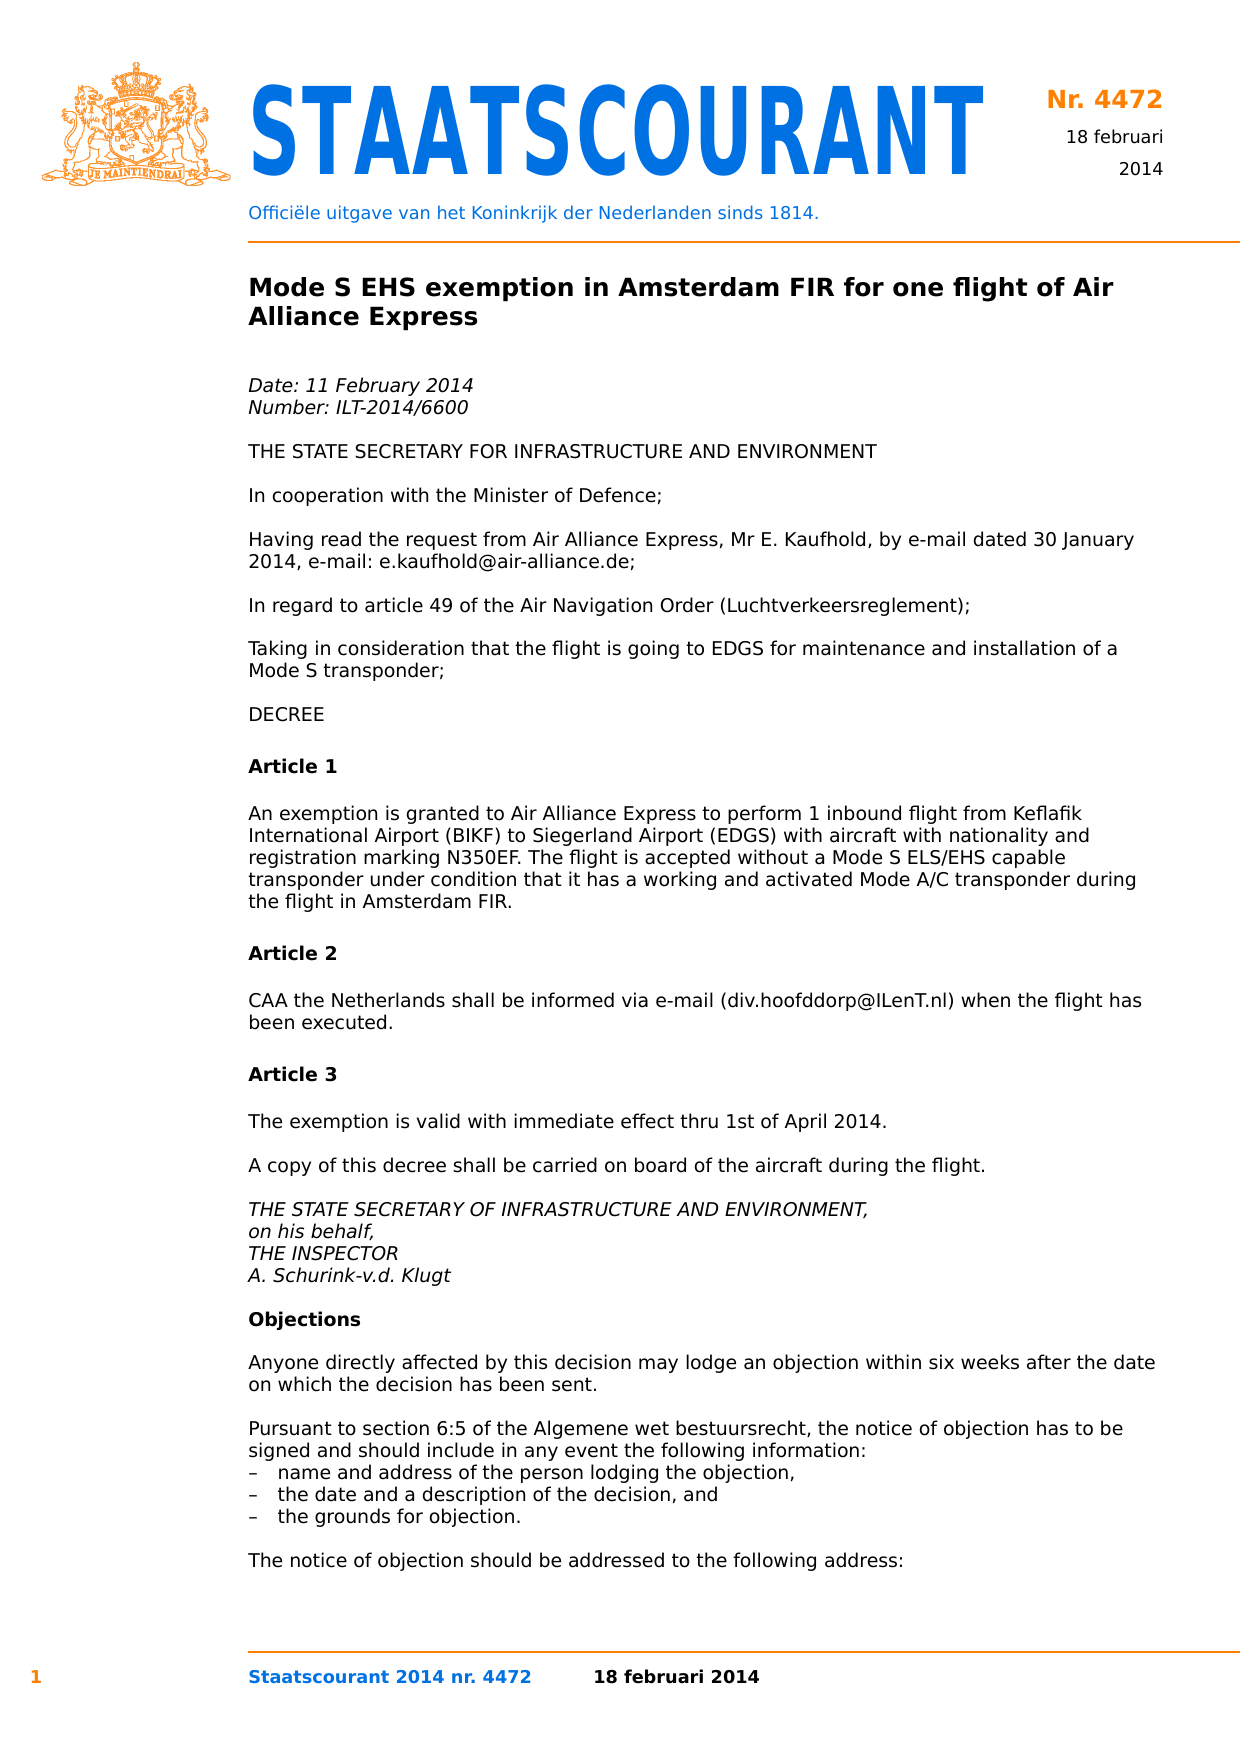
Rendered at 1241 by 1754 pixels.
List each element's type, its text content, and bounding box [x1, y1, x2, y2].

text Objections [248, 1308, 1163, 1330]
text THE STATE SECRETARY FOR INFRASTRUCTURE AND ENVIRONMENT [248, 441, 1163, 463]
text Having read the request from Air Alliance Express, Mr E. Kaufhold, by e-mail dated 30 January 2014, e-mail: e.kaufhold@air-alliance.de; [248, 529, 1163, 573]
text In regard to article 49 of the Air Navigation Order (Luchtverkeersreglement); [248, 594, 1163, 616]
table_header Nr. 4472 [998, 62, 1240, 121]
text Pursuant to section 6:5 of the Algemene wet bestuursrecht, the notice of objection has to be signed and should include in any event the following information: [248, 1418, 1163, 1462]
text In cooperation with the Minister of Defence; [248, 485, 1163, 507]
text Taking in consideration that the flight is going to EDGS for maintenance and installation of a Mode S transponder; [248, 638, 1163, 682]
text The exemption is valid with immediate effect thru 1st of April 2014. [248, 1111, 1163, 1133]
text – the date and a description of the decision, and [248, 1484, 1163, 1506]
table_cell 18 februari [998, 121, 1240, 153]
text Date: 11 February 2014 [248, 375, 1163, 397]
text An exemption is granted to Air Alliance Express to perform 1 inbound flight from Keflafik International Airport (BIKF) to Siegerland Airport (EDGS) with aircraft with nationality and registration marking N350EF. The flight is accepted without a Mode S ELS/EHS capable transponder under condition that it has a working and activated Mode A/C transponder during the flight in Amsterdam FIR. [248, 803, 1163, 913]
text Number: ILT-2014/6600 [248, 397, 1163, 419]
picture [41, 62, 231, 186]
subtitle Article 2 [248, 943, 1163, 965]
table_header STAATSCOURANT [248, 62, 998, 203]
table_header [25, 62, 248, 241]
subtitle Article 1 [248, 756, 1163, 778]
text The notice of objection should be addressed to the following address: [248, 1550, 1163, 1572]
subtitle Article 3 [248, 1064, 1163, 1086]
text CAA the Netherlands shall be informed via e-mail (div.hoofddorp@ILenT.nl) when the flight has been executed. [248, 990, 1163, 1034]
text Anyone directly affected by this decision may lodge an objection within six weeks after the date on which the decision has been sent. [248, 1352, 1163, 1396]
text THE STATE SECRETARY OF INFRASTRUCTURE AND ENVIRONMENT, on his behalf, THE INSPECTOR A. Schurink-v.d. Klugt [248, 1199, 1163, 1287]
subtitle Mode S EHS exemption in Amsterdam FIR for one flight of Air Alliance Express [248, 273, 1163, 331]
table_cell Officiële uitgave van het Koninkrijk der Nederlanden sinds 1814. [248, 203, 1240, 241]
text DECREE [248, 704, 1163, 726]
table_cell 2014 [998, 153, 1240, 203]
text A copy of this decree shall be carried on board of the aircraft during the flight. [248, 1155, 1163, 1177]
text – name and address of the person lodging the objection, [248, 1462, 1163, 1484]
text – the grounds for objection. [248, 1506, 1163, 1528]
